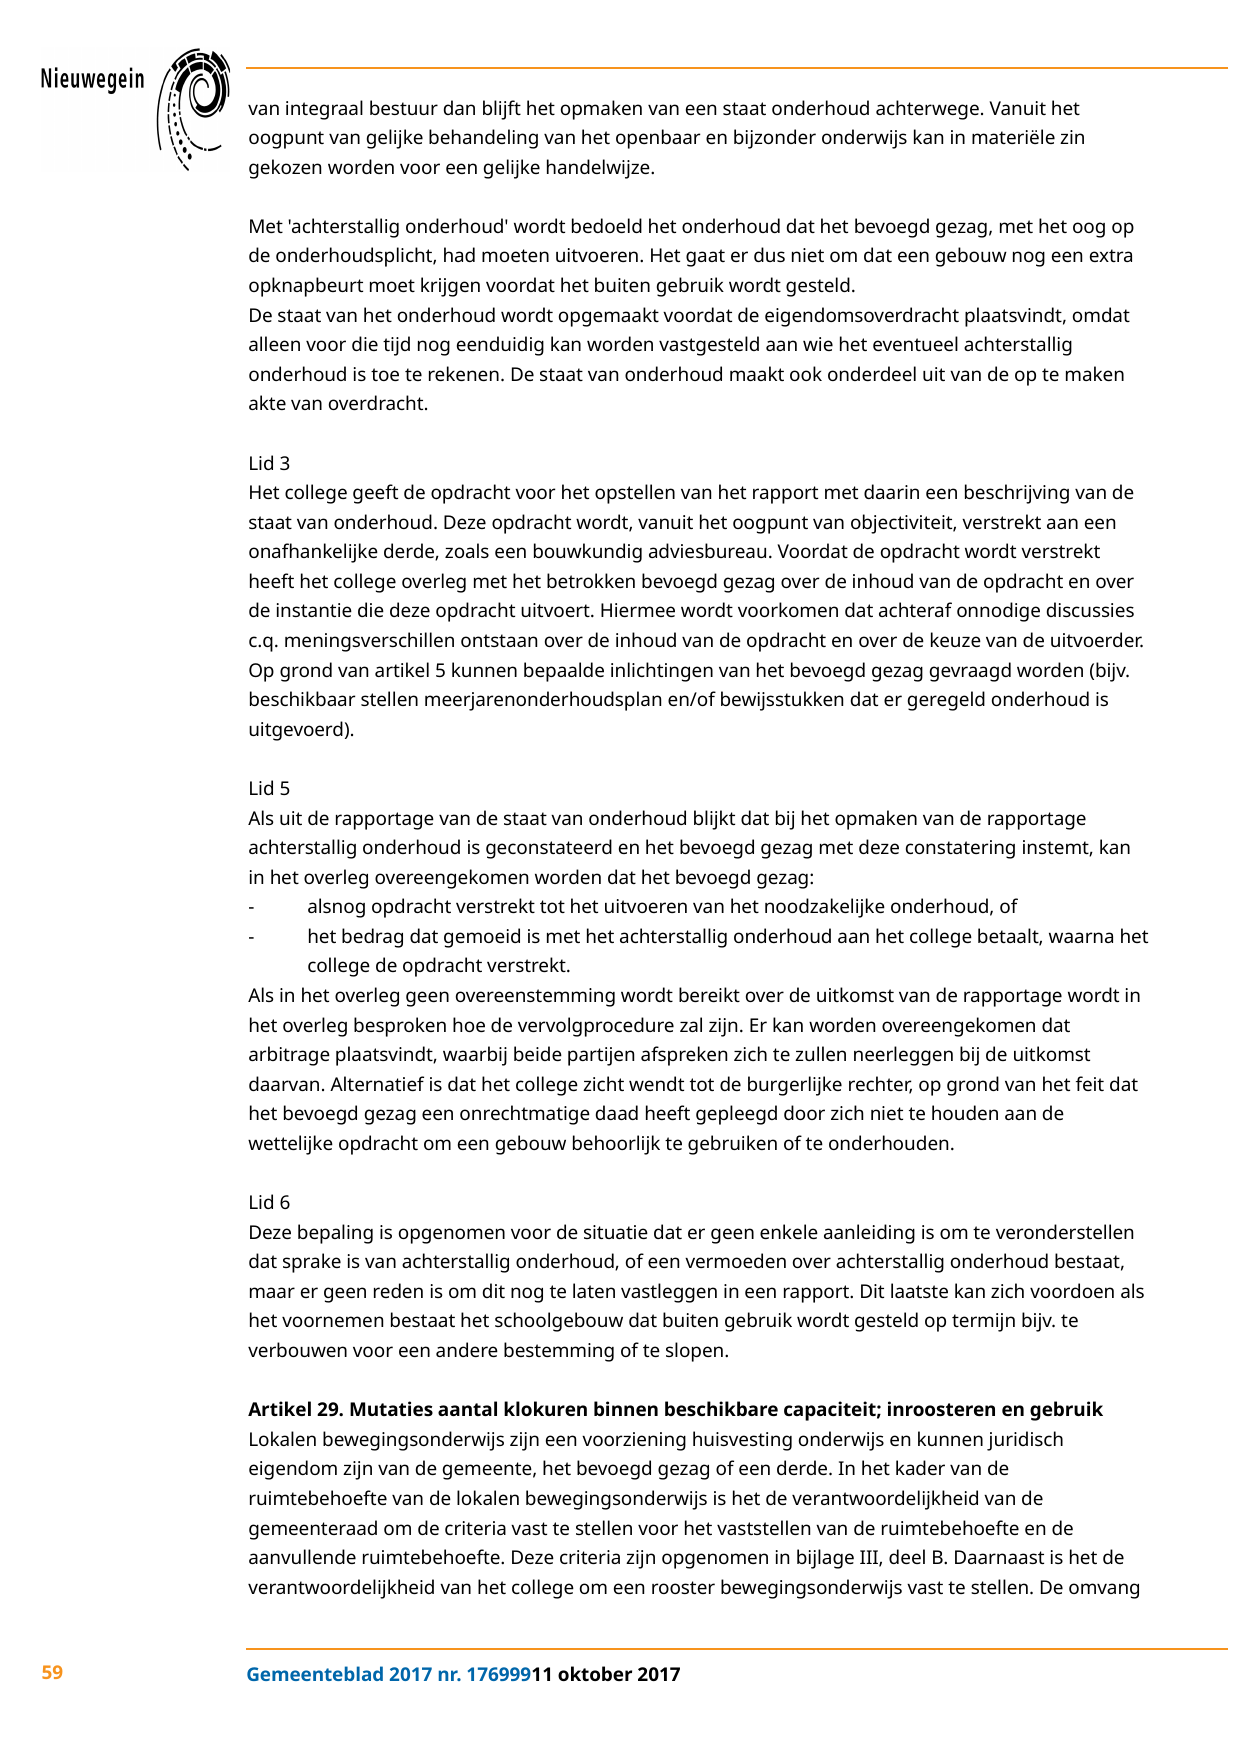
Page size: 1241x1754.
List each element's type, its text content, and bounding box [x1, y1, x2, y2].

text Als in het overleg geen overeenstemming wordt bereikt over de uitkomst van de rapportage wordt in het overleg besproken hoe de vervolgprocedure zal zijn. Er kan worden overeengekomen dat arbitrage plaatsvindt, waarbij beide partijen afspreken zich te zullen neerleggen bij de uitkomst daarvan. Alternatief is dat het college zicht wendt tot de burgerlijke rechter, op grond van het feit dat het bevoegd gezag een onrechtmatige daad heeft gepleegd door zich niet te houden aan de wettelijke opdracht om een gebouw behoorlijk te gebruiken of te onderhouden. [248, 982, 1152, 1156]
text Het college geeft de opdracht voor het opstellen van het rapport met daarin een beschrijving van de staat van onderhoud. Deze opdracht wordt, vanuit het oogpunt van objectiviteit, verstrekt aan een onafhankelijke derde, zoals een bouwkundig adviesbureau. Voordat de opdracht wordt verstrekt heeft het college overleg met het betrokken bevoegd gezag over de inhoud van de opdracht en over de instantie die deze opdracht uitvoert. Hiermee wordt voorkomen dat achteraf onnodige discussies c.q. meningsverschillen ontstaan over de inhoud van de opdracht en over de keuze van de uitvoerder. Op grond van artikel 5 kunnen bepaalde inlichtingen van het bevoegd gezag gevraagd worden (bijv. beschikbaar stellen meerjarenonderhoudsplan en/of bewijsstukken dat er geregeld onderhoud is uitgevoerd). [248, 479, 1152, 742]
text Lid 3 [248, 450, 1152, 476]
list alsnog opdracht verstrekt tot het uitvoeren van het noodzakelijke onderhoud, of [248, 893, 1152, 919]
list het bedrag dat gemoeid is met het achterstallig onderhoud aan het college betaalt, waarna het college de opdracht verstrekt. [248, 923, 1152, 978]
picture [41, 47, 231, 172]
text Lid 6 [248, 1189, 1152, 1215]
text van integraal bestuur dan blijft het opmaken van een staat onderhoud achterwege. Vanuit het oogpunt van gelijke behandeling van het openbaar en bijzonder onderwijs kan in materiële zin gekozen worden voor een gelijke handelwijze. [248, 95, 1152, 180]
text Artikel 29. Mutaties aantal klokuren binnen beschikbare capaciteit; inroosteren en gebruik [248, 1396, 1152, 1422]
text Deze bepaling is opgenomen voor de situatie dat er geen enkele aanleiding is om te veronderstellen dat sprake is van achterstallig onderhoud, of een vermoeden over achterstallig onderhoud bestaat, maar er geen reden is om dit nog te laten vastleggen in een rapport. Dit laatste kan zich voordoen als het voornemen bestaat het schoolgebouw dat buiten gebruik wordt gesteld op termijn bijv. te verbouwen voor een andere bestemming of te slopen. [248, 1219, 1152, 1363]
text Als uit de rapportage van de staat van onderhoud blijkt dat bij het opmaken van de rapportage achterstallig onderhoud is geconstateerd en het bevoegd gezag met deze constatering instemt, kan in het overleg overeengekomen worden dat het bevoegd gezag: [248, 805, 1152, 890]
text De staat van het onderhoud wordt opgemaakt voordat de eigendomsoverdracht plaatsvindt, omdat alleen voor die tijd nog eenduidig kan worden vastgesteld aan wie het eventueel achterstallig onderhoud is toe te rekenen. De staat van onderhoud maakt ook onderdeel uit van de op te maken akte van overdracht. [248, 302, 1152, 416]
text Met 'achterstallig onderhoud' wordt bedoeld het onderhoud dat het bevoegd gezag, met het oog op de onderhoudsplicht, had moeten uitvoeren. Het gaat er dus niet om dat een gebouw nog een extra opknapbeurt moet krijgen voordat het buiten gebruik wordt gesteld. [248, 213, 1152, 298]
text Lid 5 [248, 775, 1152, 801]
text Lokalen bewegingsonderwijs zijn een voorziening huisvesting onderwijs en kunnen juridisch eigendom zijn van de gemeente, het bevoegd gezag of een derde. In het kader van de ruimtebehoefte van de lokalen bewegingsonderwijs is het de verantwoordelijkheid van de gemeenteraad om de criteria vast te stellen voor het vaststellen van de ruimtebehoefte en de aanvullende ruimtebehoefte. Deze criteria zijn opgenomen in bijlage III, deel B. Daarnaast is het de verantwoordelijkheid van het college om een rooster bewegingsonderwijs vast te stellen. De omvang [248, 1426, 1152, 1600]
